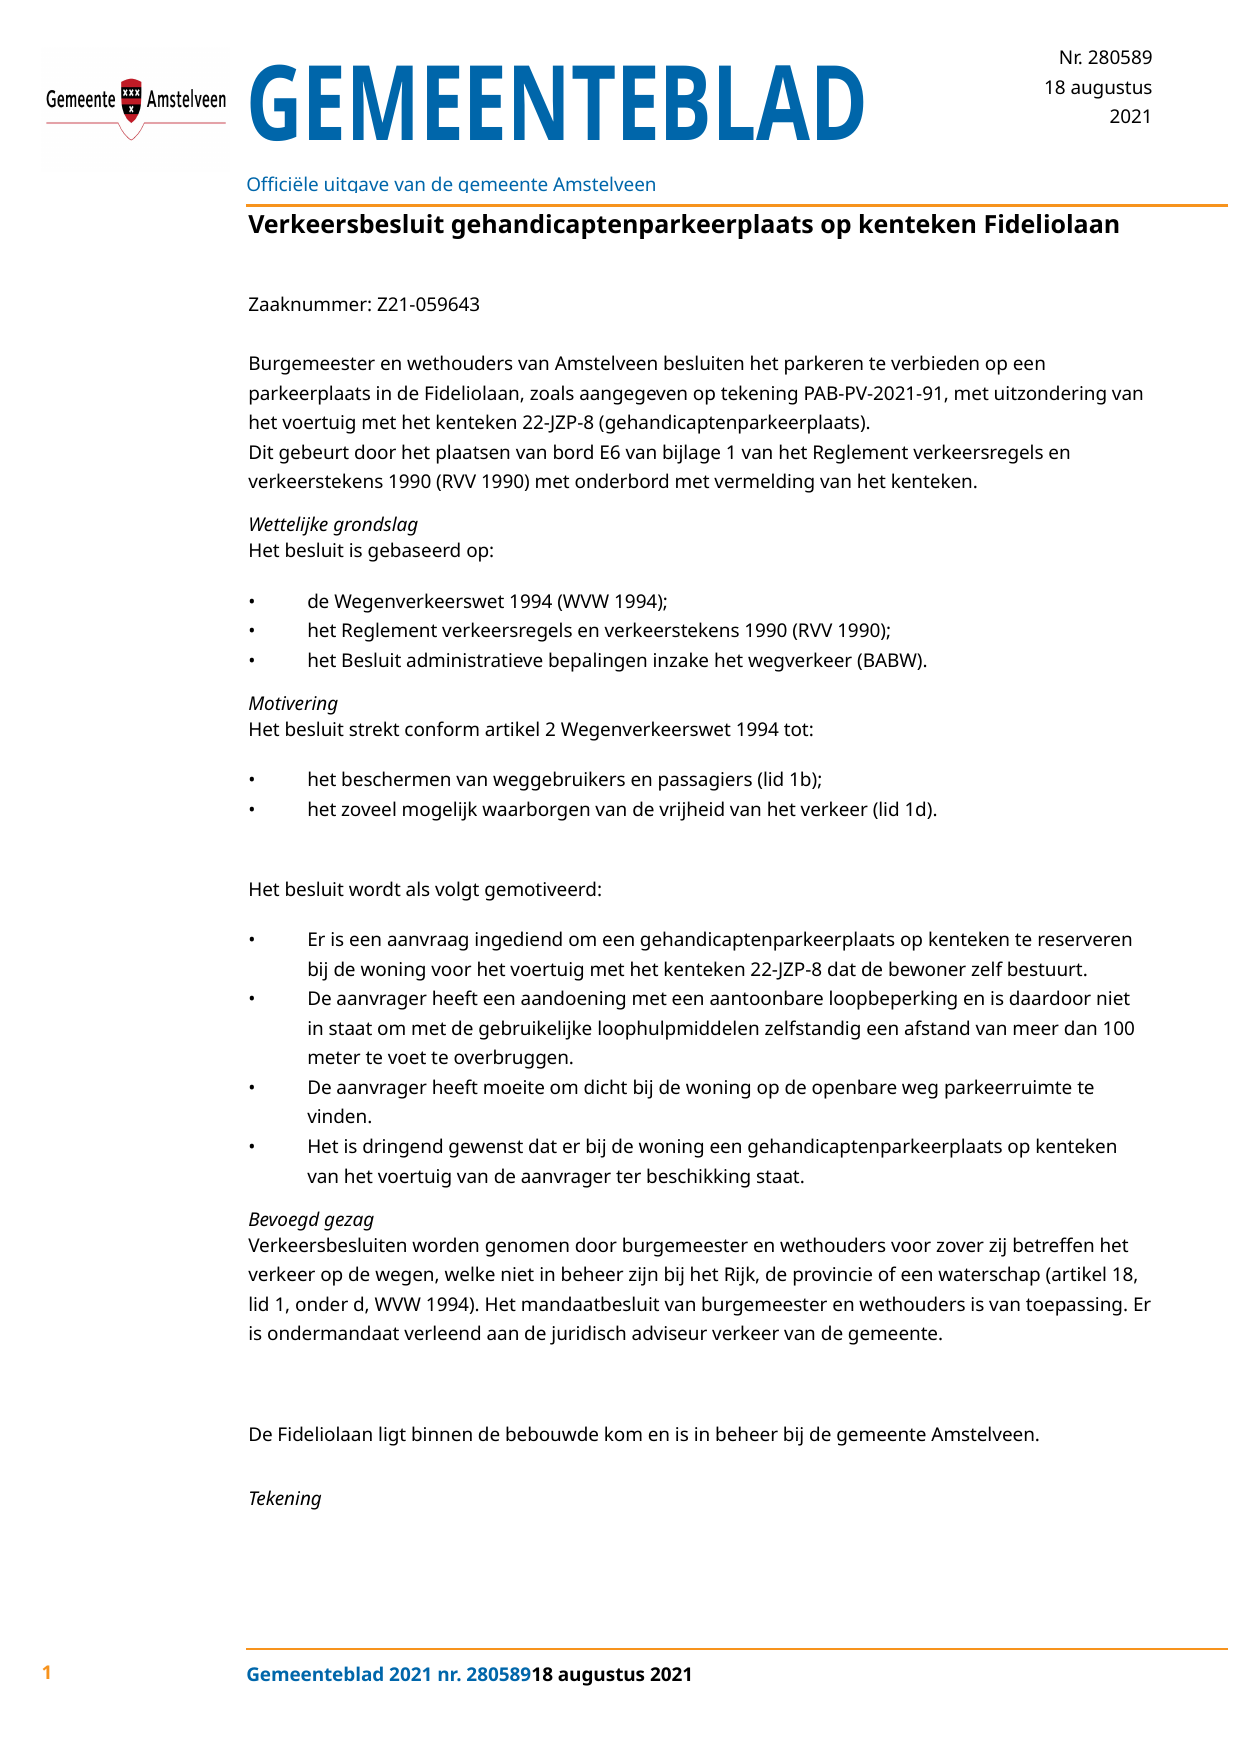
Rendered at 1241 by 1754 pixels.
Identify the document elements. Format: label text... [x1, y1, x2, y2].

list de Wegenverkeerswet 1994 (WVW 1994); [248, 588, 1152, 613]
list het Besluit administratieve bepalingen inzake het wegverkeer (BABW). [248, 647, 1152, 673]
text Tekening [248, 1485, 1152, 1511]
list De aanvrager heeft moeite om dicht bij de woning op de openbare weg parkeerruimte te vinden. [248, 1074, 1152, 1129]
list De aanvrager heeft een aandoening met een aantoonbare loopbeperking en is daardoor niet in staat om met de gebruikelijke loophulpmiddelen zelfstandig een afstand van meer dan 100 meter te voet te overbruggen. [248, 985, 1152, 1070]
list Er is een aanvraag ingediend om een gehandicaptenparkeerplaats op kenteken te reserveren bij de woning voor het voertuig met het kenteken 22-JZP-8 dat de bewoner zelf bestuurt. [248, 926, 1152, 982]
text Verkeersbesluiten worden genomen door burgemeester en wethouders voor zover zij betreffen het verkeer op de wegen, welke niet in beheer zijn bij het Rijk, de provincie of een waterschap (artikel 18, lid 1, onder d, WVW 1994). Het mandaatbesluit van burgemeester en wethouders is van toepassing. Er is ondermandaat verleend aan de juridisch adviseur verkeer van de gemeente. [248, 1232, 1152, 1346]
list het Reglement verkeersregels en verkeerstekens 1990 (RVV 1990); [248, 617, 1152, 643]
text Het besluit is gebaseerd op: [248, 537, 1152, 563]
picture [41, 47, 231, 172]
text Motivering [248, 690, 1152, 716]
list het zoveel mogelijk waarborgen van de vrijheid van het verkeer (lid 1d). [248, 796, 1152, 822]
text Dit gebeurt door het plaatsen van bord E6 van bijlage 1 van het Reglement verkeersregels en verkeerstekens 1990 (RVV 1990) met onderbord met vermelding van het kenteken. [248, 439, 1152, 494]
text Zaaknummer: Z21-059643 [248, 291, 1152, 317]
text Wettelijke grondslag [248, 512, 1152, 537]
text Het besluit strekt conform artikel 2 Wegenverkeerswet 1994 tot: [248, 716, 1152, 742]
text De Fideliolaan ligt binnen de bebouwde kom en is in beheer bij de gemeente Amstelveen. [248, 1421, 1152, 1447]
list het beschermen van weggebruikers en passagiers (lid 1b); [248, 766, 1152, 792]
text Burgemeester en wethouders van Amstelveen besluiten het parkeren te verbieden op een parkeerplaats in de Fideliolaan, zoals aangegeven op tekening PAB-PV-2021-91, met uitzondering van het voertuig met het kenteken 22-JZP-8 (gehandicaptenparkeerplaats). [248, 350, 1152, 435]
text Verkeersbesluit gehandicaptenparkeerplaats op kenteken Fideliolaan [248, 207, 1152, 241]
list Het is dringend gewenst dat er bij de woning een gehandicaptenparkeerplaats op kenteken van het voertuig van de aanvrager ter beschikking staat. [248, 1133, 1152, 1189]
text Bevoegd gezag [248, 1206, 1152, 1232]
text Het besluit wordt als volgt gemotiveerd: [248, 876, 1152, 902]
